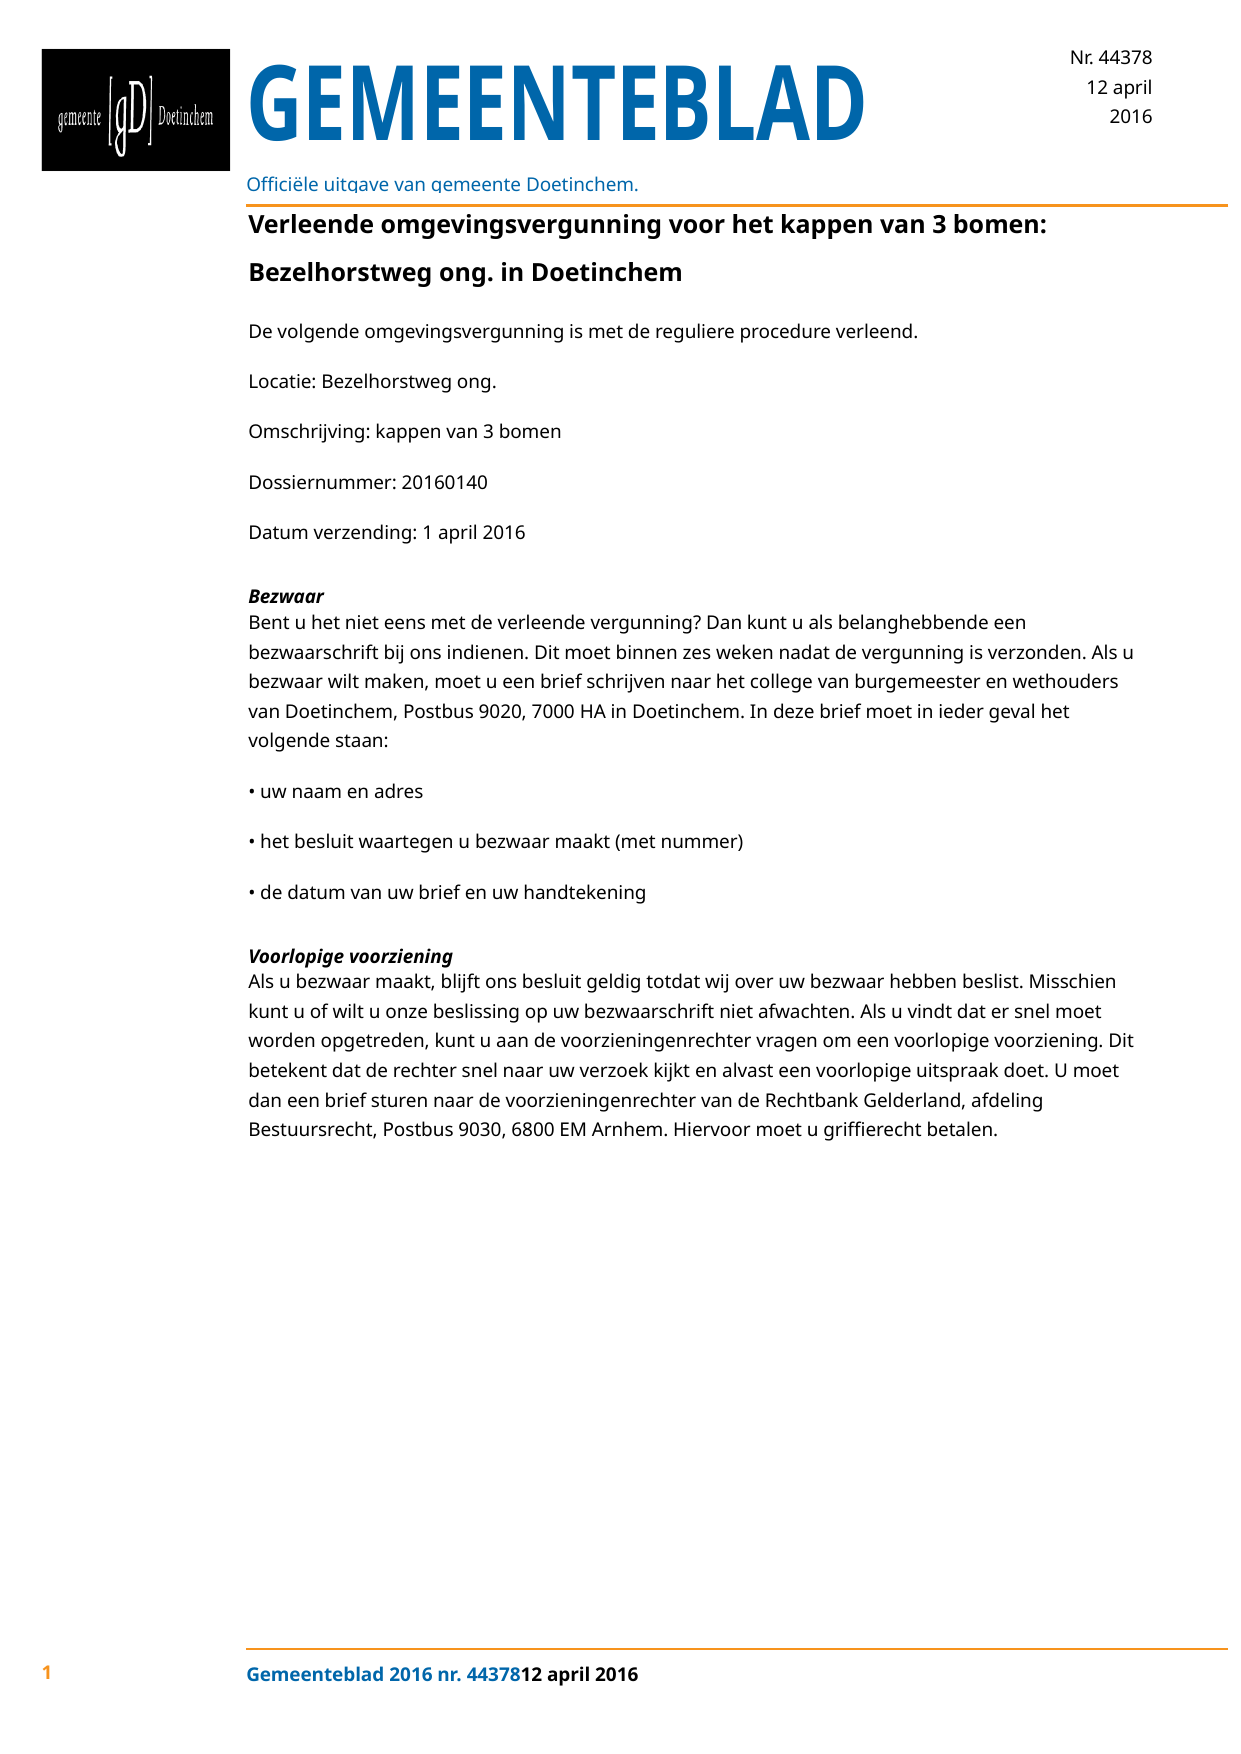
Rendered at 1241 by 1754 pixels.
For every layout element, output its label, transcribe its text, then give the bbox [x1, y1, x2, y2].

text • de datum van uw brief en uw handtekening [248, 879, 1152, 904]
text De volgende omgevingsvergunning is met de reguliere procedure verleend. [248, 318, 1152, 344]
text Datum verzending: 1 april 2016 [248, 519, 1152, 545]
text • het besluit waartegen u bezwaar maakt (met nummer) [248, 828, 1152, 854]
text Bent u het niet eens met de verleende vergunning? Dan kunt u als belanghebbende een bezwaarschrift bij ons indienen. Dit moet binnen zes weken nadat de vergunning is verzonden. Als u bezwaar wilt maken, moet u een brief schrijven naar het college van burgemeester en wethouders van Doetinchem, Postbus 9020, 7000 HA in Doetinchem. In deze brief moet in ieder geval het volgende staan: [248, 609, 1152, 753]
text Omschrijving: kappen van 3 bomen [248, 419, 1152, 444]
text Voorlopige voorziening [248, 943, 1152, 968]
picture [41, 47, 231, 172]
text Als u bezwaar maakt, blijft ons besluit geldig totdat wij over uw bezwaar hebben beslist. Misschien kunt u of wilt u onze beslissing op uw bezwaarschrift niet afwachten. Als u vindt dat er snel moet worden opgetreden, kunt u aan de voorzieningenrechter vragen om een voorlopige voorziening. Dit betekent dat de rechter snel naar uw verzoek kijkt en alvast een voorlopige uitspraak doet. U moet dan een brief sturen naar de voorzieningenrechter van de Rechtbank Gelderland, afdeling Bestuursrecht, Postbus 9030, 6800 EM Arnhem. Hiervoor moet u griffierecht betalen. [248, 968, 1152, 1142]
text Verleende omgevingsvergunning voor het kappen van 3 bomen: Bezelhorstweg ong. in Doetinchem [248, 207, 1152, 288]
text Dossiernummer: 20160140 [248, 469, 1152, 495]
text Bezwaar [248, 583, 1152, 609]
text Locatie: Bezelhorstweg ong. [248, 368, 1152, 394]
text • uw naam en adres [248, 778, 1152, 804]
